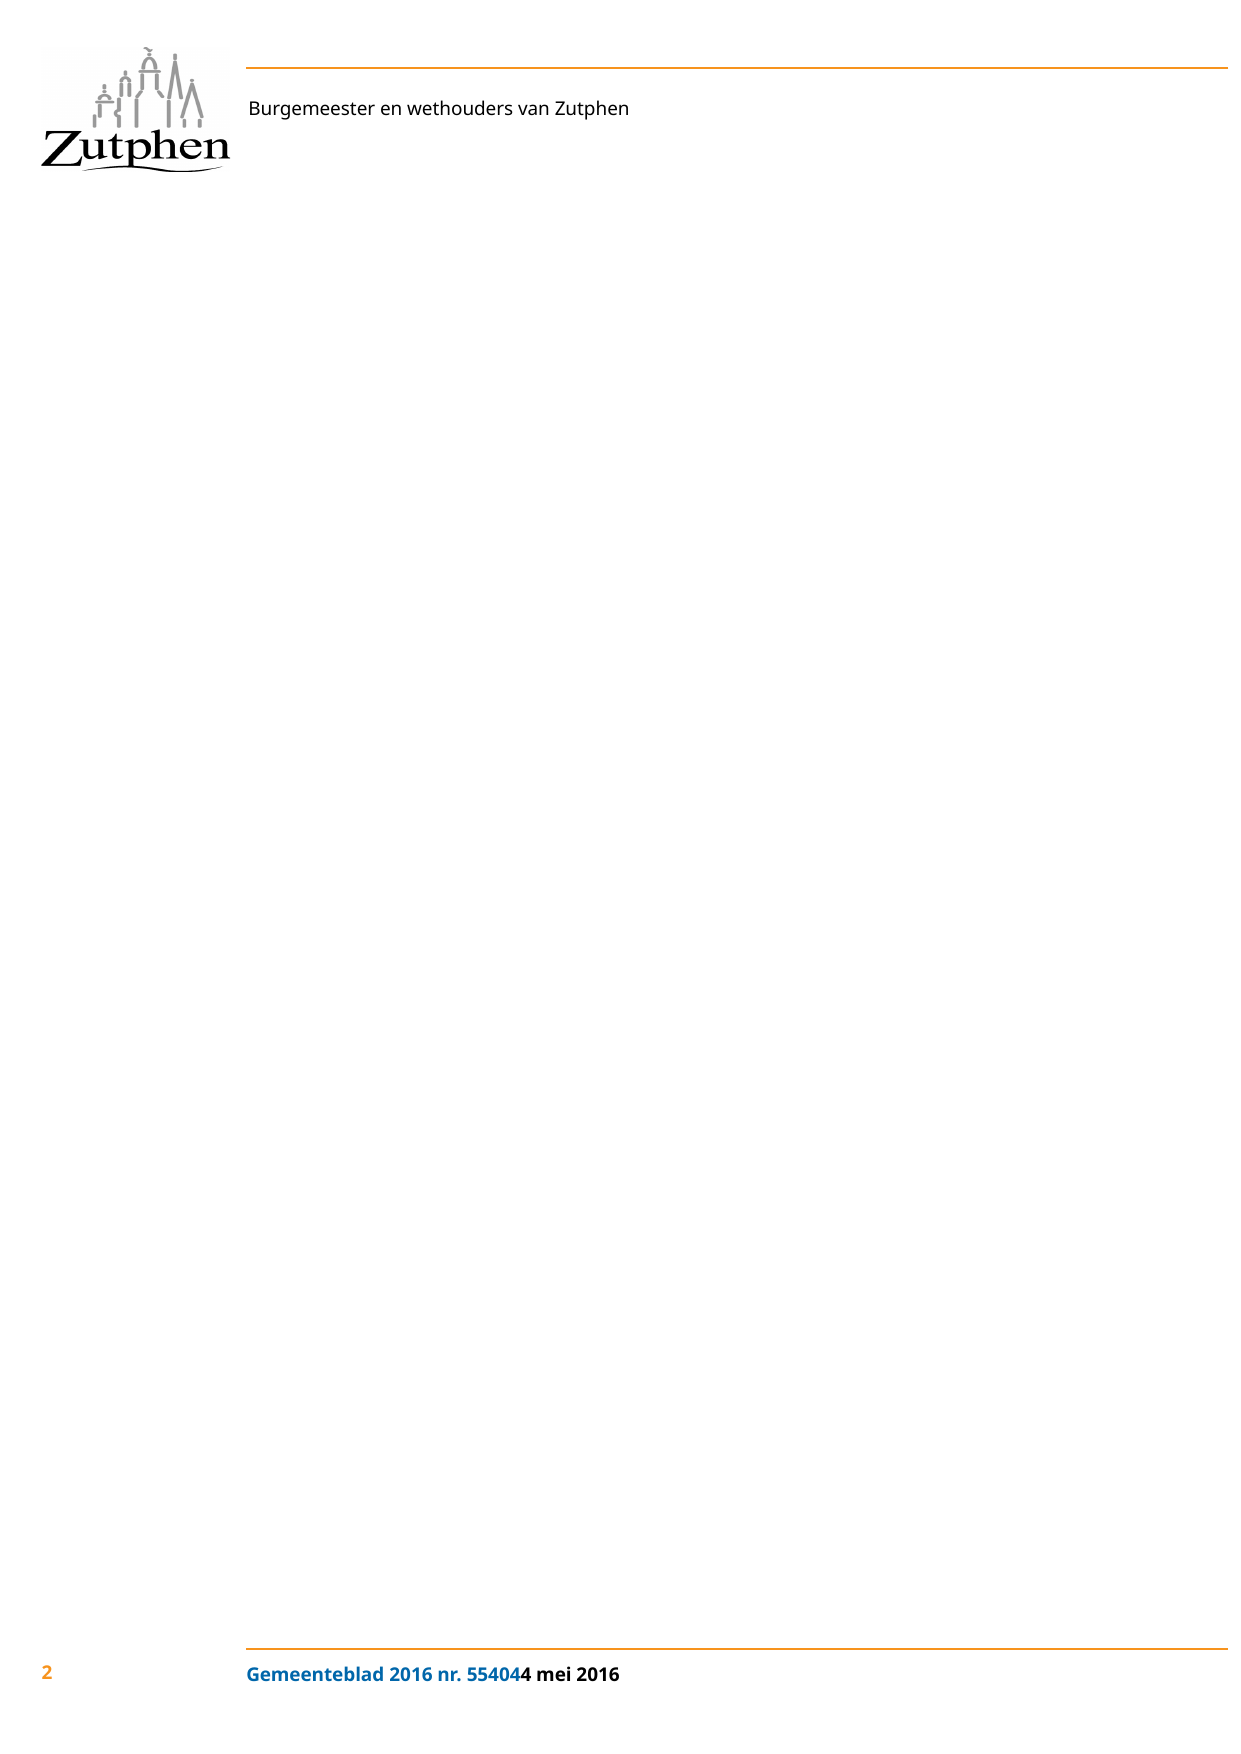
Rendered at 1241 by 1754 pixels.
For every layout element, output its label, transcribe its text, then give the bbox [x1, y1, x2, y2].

picture [41, 47, 231, 172]
text Burgemeester en wethouders van Zutphen [248, 95, 1152, 121]
